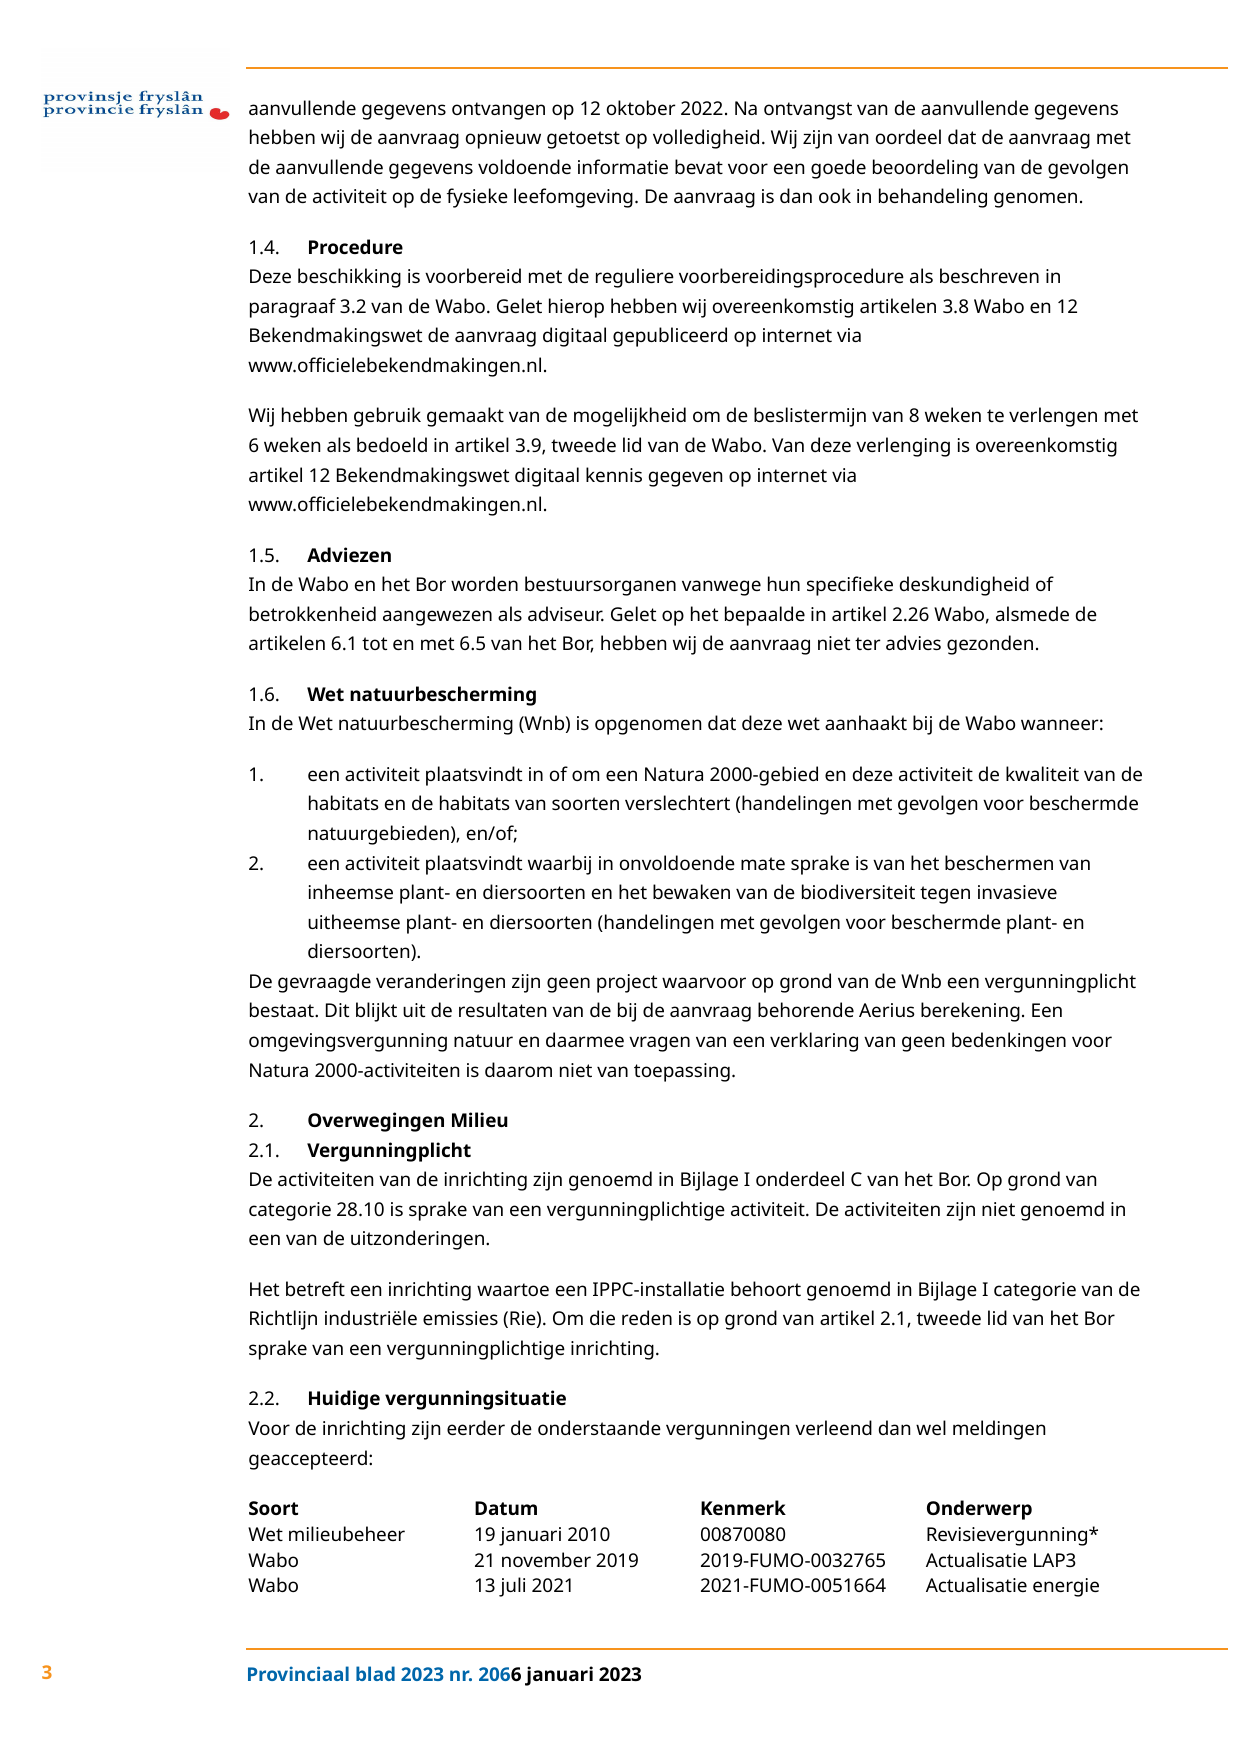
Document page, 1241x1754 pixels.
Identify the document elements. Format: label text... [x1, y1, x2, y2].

list Vergunningplicht [248, 1137, 1152, 1163]
table_header Soort [248, 1495, 474, 1521]
list Procedure [248, 234, 1152, 260]
table_cell 2019-FUMO-0032765 [700, 1547, 926, 1572]
table_cell 00870080 [700, 1521, 926, 1547]
text Het betreft een inrichting waartoe een IPPC-installatie behoort genoemd in Bijlage I categorie van de Richtlijn industriële emissies (Rie). Om die reden is op grond van artikel 2.1, tweede lid van het Bor sprake van een vergunningplichtige inrichting. [248, 1276, 1152, 1361]
list Wet natuurbescherming [248, 681, 1152, 707]
text aanvullende gegevens ontvangen op 12 oktober 2022. Na ontvangst van de aanvullende gegevens hebben wij de aanvraag opnieuw getoetst op volledigheid. Wij zijn van oordeel dat de aanvraag met de aanvullende gegevens voldoende informatie bevat voor een goede beoordeling van de gevolgen van de activiteit op de fysieke leefomgeving. De aanvraag is dan ook in behandeling genomen. [248, 95, 1152, 209]
table_cell 13 juli 2021 [474, 1573, 700, 1598]
picture [41, 47, 231, 172]
list een activiteit plaatsvindt in of om een Natura 2000-gebied en deze activiteit de kwaliteit van de habitats en de habitats van soorten verslechtert (handelingen met gevolgen voor beschermde natuurgebieden), en/of; [248, 761, 1152, 846]
list Adviezen [248, 542, 1152, 568]
table_cell Actualisatie energie [926, 1573, 1152, 1598]
text Deze beschikking is voorbereid met de reguliere voorbereidingsprocedure als beschreven in paragraaf 3.2 van de Wabo. Gelet hierop hebben wij overeenkomstig artikelen 3.8 Wabo en 12 Bekendmakingswet de aanvraag digitaal gepubliceerd op internet via www.officielebekendmakingen.nl. [248, 263, 1152, 378]
list een activiteit plaatsvindt waarbij in onvoldoende mate sprake is van het beschermen van inheemse plant- en diersoorten en het bewaken van de biodiversiteit tegen invasieve uitheemse plant- en diersoorten (handelingen met gevolgen voor beschermde plant- en diersoorten). [248, 850, 1152, 964]
text De activiteiten van de inrichting zijn genoemd in Bijlage I onderdeel C van het Bor. Op grond van categorie 28.10 is sprake van een vergunningplichtige activiteit. De activiteiten zijn niet genoemd in een van de uitzonderingen. [248, 1166, 1152, 1251]
text Wij hebben gebruik gemaakt van de mogelijkheid om de beslistermijn van 8 weken te verlengen met 6 weken als bedoeld in artikel 3.9, tweede lid van de Wabo. Van deze verlenging is overeenkomstig artikel 12 Bekendmakingswet digitaal kennis gegeven op internet via www.officielebekendmakingen.nl. [248, 403, 1152, 517]
table_cell 19 januari 2010 [474, 1521, 700, 1547]
table_cell Wabo [248, 1547, 474, 1572]
table_cell Revisievergunning* [926, 1521, 1152, 1547]
table_cell 21 november 2019 [474, 1547, 700, 1572]
text Voor de inrichting zijn eerder de onderstaande vergunningen verleend dan wel meldingen geaccepteerd: [248, 1415, 1152, 1471]
table_cell Wet milieubeheer [248, 1521, 474, 1547]
table_header Datum [474, 1495, 700, 1521]
table_cell Actualisatie LAP3 [926, 1547, 1152, 1572]
list Huidige vergunningsituatie [248, 1386, 1152, 1411]
list Overwegingen Milieu [248, 1107, 1152, 1133]
text In de Wet natuurbescherming (Wnb) is opgenomen dat deze wet aanhaakt bij de Wabo wanneer: [248, 711, 1152, 736]
text De gevraagde veranderingen zijn geen project waarvoor op grond van de Wnb een vergunningplicht bestaat. Dit blijkt uit de resultaten van de bij de aanvraag behorende Aerius berekening. Een omgevingsvergunning natuur en daarmee vragen van een verklaring van geen bedenkingen voor Natura 2000-activiteiten is daarom niet van toepassing. [248, 968, 1152, 1083]
table_header Kenmerk [700, 1495, 926, 1521]
table_cell Wabo [248, 1573, 474, 1598]
text In de Wabo en het Bor worden bestuursorganen vanwege hun specifieke deskundigheid of betrokkenheid aangewezen als adviseur. Gelet op het bepaalde in artikel 2.26 Wabo, alsmede de artikelen 6.1 tot en met 6.5 van het Bor, hebben wij de aanvraag niet ter advies gezonden. [248, 571, 1152, 656]
table_header Onderwerp [926, 1495, 1152, 1521]
table_cell 2021-FUMO-0051664 [700, 1573, 926, 1598]
